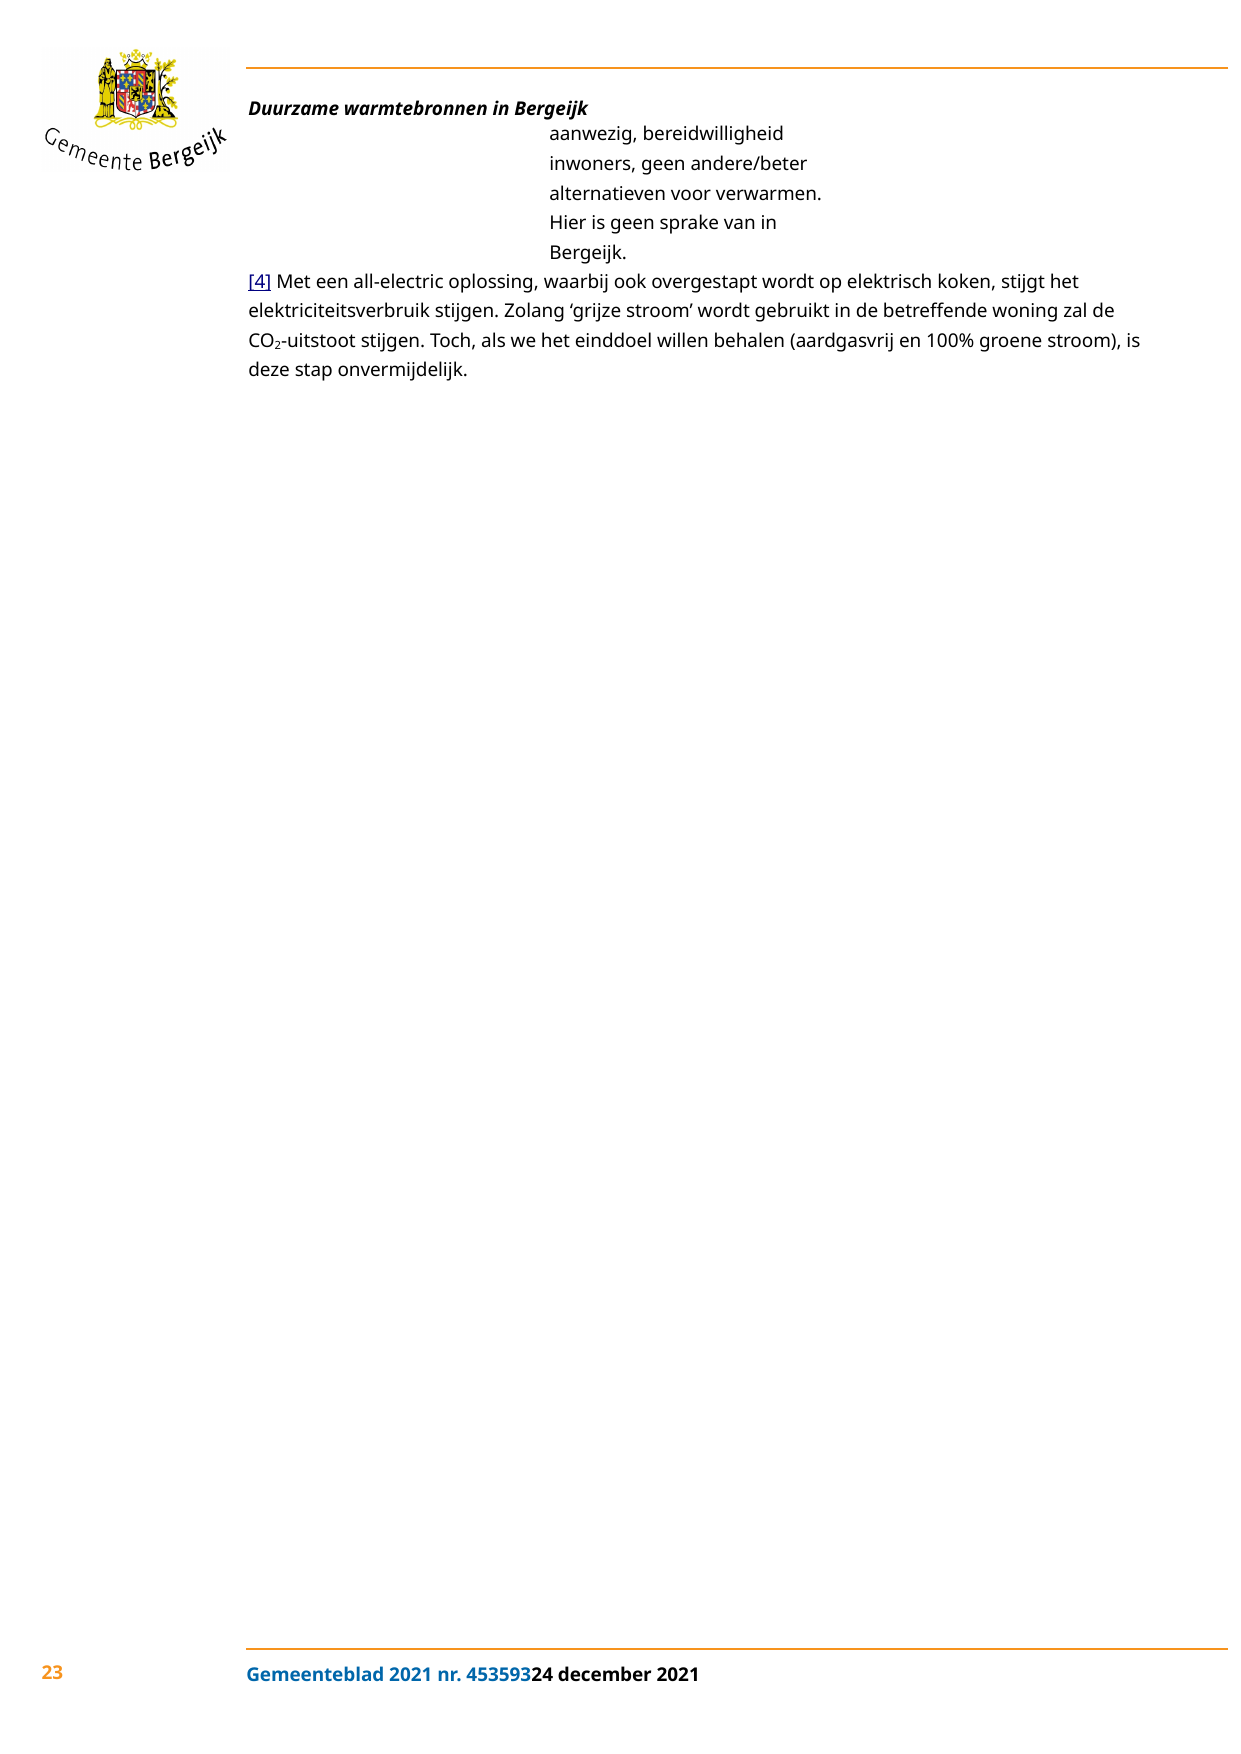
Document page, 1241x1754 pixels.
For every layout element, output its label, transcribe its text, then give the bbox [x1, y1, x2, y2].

table_cell [850, 121, 1152, 264]
picture [41, 47, 231, 172]
table_cell [248, 121, 549, 264]
text [4] Met een all-electric oplossing, waarbij ook overgestapt wordt op elektrisch koken, stijgt het elektriciteitsverbruik stijgen. Zolang ‘grijze stroom’ wordt gebruikt in de betreffende woning zal de CO2-uitstoot stijgen. Toch, als we het einddoel willen behalen (aardgasvrij en 100% groene stroom), is deze stap onvermijdelijk. [248, 268, 1152, 382]
table_cell aanwezig, bereidwilligheid inwoners, geen andere/beter alternatieven voor verwarmen. Hier is geen sprake van in Bergeijk. [549, 121, 850, 264]
table_header Duurzame warmtebronnen in Bergeijk [248, 95, 1152, 121]
